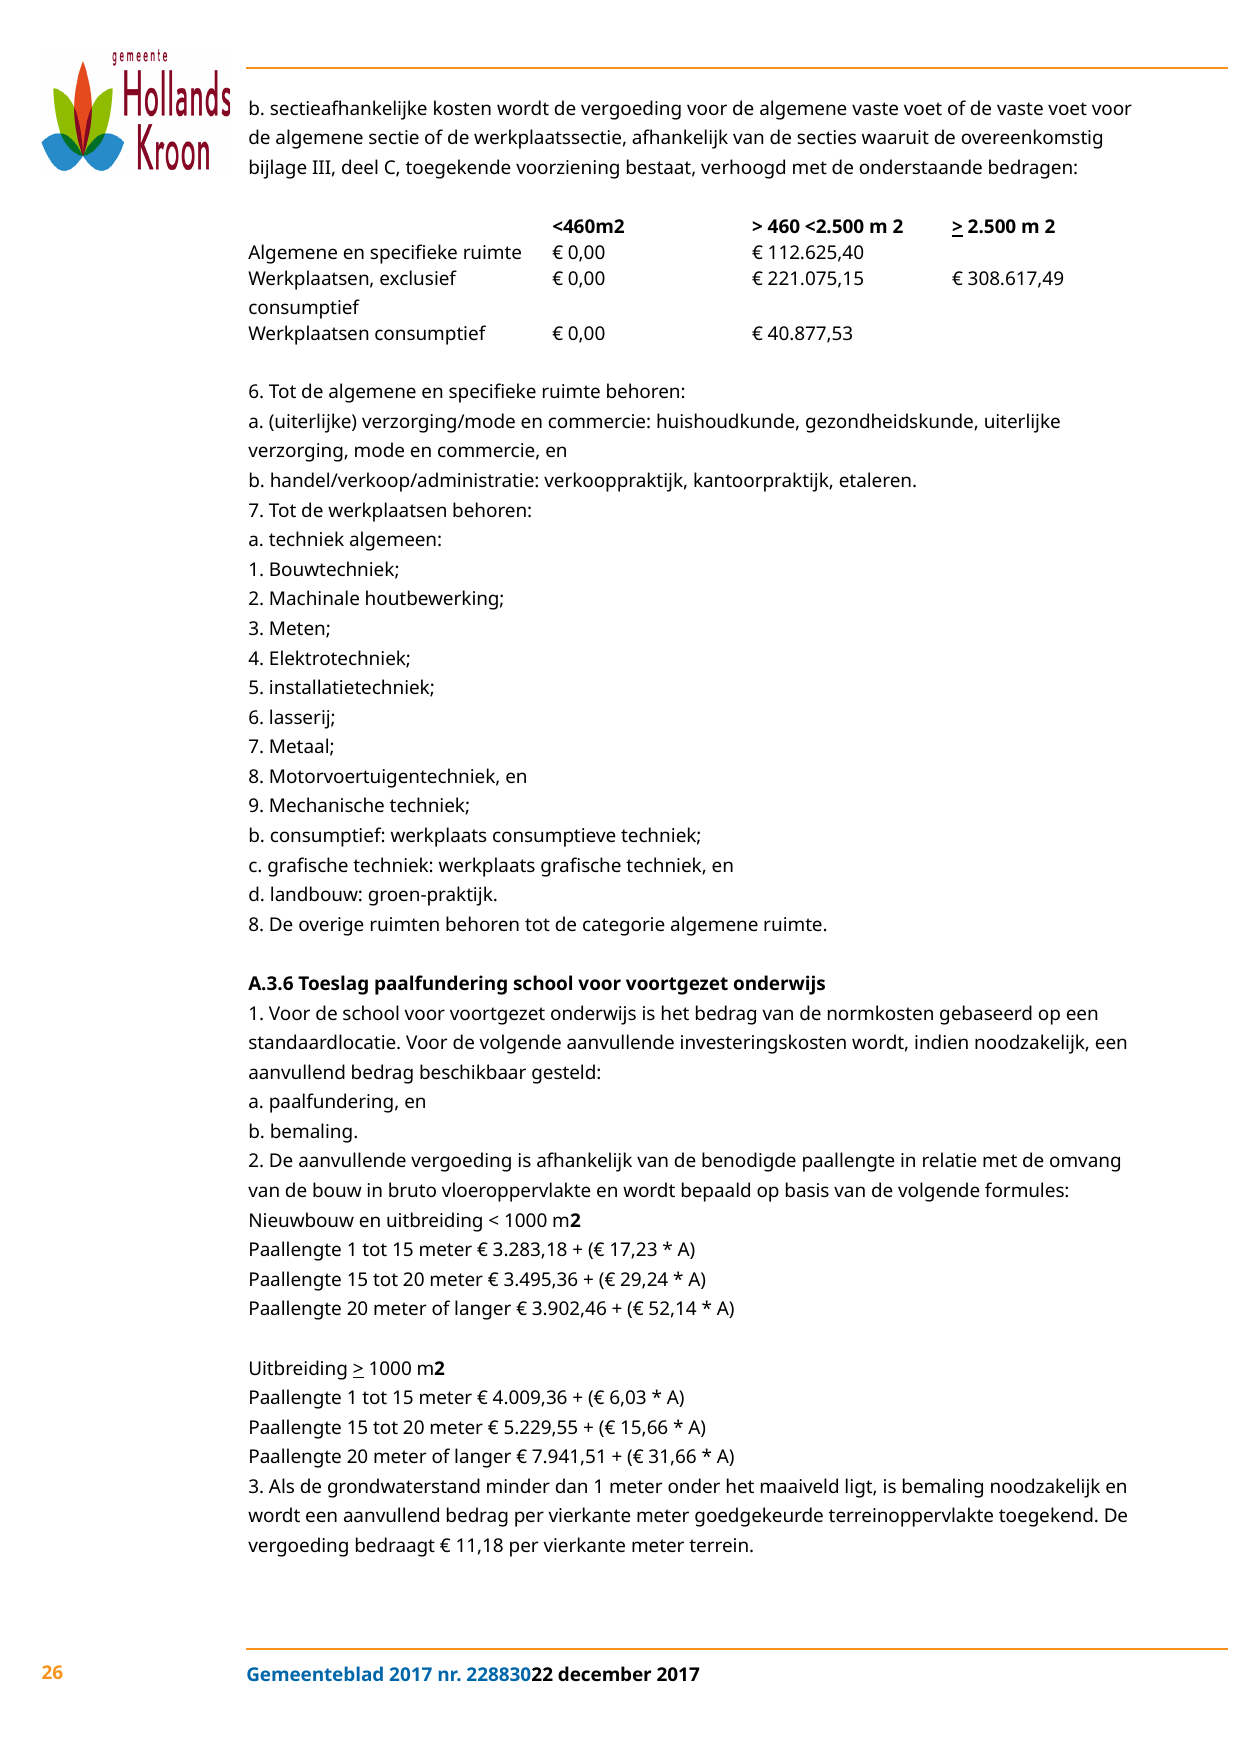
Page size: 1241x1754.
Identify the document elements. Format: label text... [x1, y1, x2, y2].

table_cell € 112.625,40 [752, 239, 1152, 265]
text 8. De overige ruimten behoren tot de categorie algemene ruimte. [248, 911, 1152, 937]
text b. consumptief: werkplaats consumptieve techniek; [248, 822, 1152, 848]
table_header [248, 213, 552, 239]
text a. (uiterlijke) verzorging/mode en commercie: huishoudkunde, gezondheidskunde, uiterlijke verzorging, mode en commercie, en [248, 408, 1152, 463]
picture [41, 47, 231, 172]
text Paallengte 1 tot 15 meter € 3.283,18 + (€ 17,23 * A) [248, 1236, 1152, 1262]
text 3. Als de grondwaterstand minder dan 1 meter onder het maaiveld ligt, is bemaling noodzakelijk en wordt een aanvullend bedrag per vierkante meter goedgekeurde terreinoppervlakte toegekend. De vergoeding bedraagt € 11,18 per vierkante meter terrein. [248, 1473, 1152, 1558]
table_header > 460 <2.500 m 2 [752, 213, 952, 239]
text b. sectieafhankelijke kosten wordt de vergoeding voor de algemene vaste voet of de vaste voet voor de algemene sectie of de werkplaatssectie, afhankelijk van de secties waaruit de overeenkomstig bijlage III, deel C, toegekende voorziening bestaat, verhoogd met de onderstaande bedragen: [248, 95, 1152, 180]
table_cell Algemene en specifieke ruimte [248, 239, 552, 265]
text Uitbreiding > 1000 m2 [248, 1355, 1152, 1381]
text 5. installatietechniek; [248, 674, 1152, 700]
table_header <460m2 [552, 213, 752, 239]
text Paallengte 1 tot 15 meter € 4.009,36 + (€ 6,03 * A) [248, 1384, 1152, 1410]
text A.3.6 Toeslag paalfundering school voor voortgezet onderwijs [248, 970, 1152, 996]
text Paallengte 15 tot 20 meter € 5.229,55 + (€ 15,66 * A) [248, 1414, 1152, 1440]
text 3. Meten; [248, 615, 1152, 641]
text 4. Elektrotechniek; [248, 645, 1152, 671]
table_cell € 0,00 [552, 265, 752, 320]
table_cell € 0,00 [552, 239, 752, 265]
table_cell € 0,00 [552, 320, 752, 346]
text 7. Metaal; [248, 733, 1152, 759]
text 1. Bouwtechniek; [248, 556, 1152, 582]
text 7. Tot de werkplaatsen behoren: [248, 497, 1152, 523]
text 2. Machinale houtbewerking; [248, 586, 1152, 611]
text d. landbouw: groen-praktijk. [248, 881, 1152, 907]
text 9. Mechanische techniek; [248, 793, 1152, 818]
text Nieuwbouw en uitbreiding < 1000 m2 [248, 1207, 1152, 1233]
table_cell € 308.617,49 [952, 265, 1152, 320]
text a. paalfundering, en [248, 1088, 1152, 1114]
text a. techniek algemeen: [248, 526, 1152, 552]
text Paallengte 20 meter of langer € 3.902,46 + (€ 52,14 * A) [248, 1296, 1152, 1321]
text Paallengte 20 meter of langer € 7.941,51 + (€ 31,66 * A) [248, 1443, 1152, 1469]
text b. bemaling. [248, 1118, 1152, 1144]
table_cell € 40.877,53 [752, 320, 1152, 346]
text 8. Motorvoertuigentechniek, en [248, 763, 1152, 789]
table_cell Werkplaatsen consumptief [248, 320, 552, 346]
text c. grafische techniek: werkplaats grafische techniek, en [248, 852, 1152, 878]
text 1. Voor de school voor voortgezet onderwijs is het bedrag van de normkosten gebaseerd op een standaardlocatie. Voor de volgende aanvullende investeringskosten wordt, indien noodzakelijk, een aanvullend bedrag beschikbaar gesteld: [248, 1000, 1152, 1085]
text 6. Tot de algemene en specifieke ruimte behoren: [248, 378, 1152, 404]
table_header > 2.500 m 2 [952, 213, 1152, 239]
text Paallengte 15 tot 20 meter € 3.495,36 + (€ 29,24 * A) [248, 1266, 1152, 1292]
table_cell Werkplaatsen, exclusief consumptief [248, 265, 552, 320]
table_cell € 221.075,15 [752, 265, 952, 320]
text 6. lasserij; [248, 704, 1152, 730]
text 2. De aanvullende vergoeding is afhankelijk van de benodigde paallengte in relatie met de omvang van de bouw in bruto vloeroppervlakte en wordt bepaald op basis van de volgende formules: [248, 1148, 1152, 1203]
text b. handel/verkoop/administratie: verkooppraktijk, kantoorpraktijk, etaleren. [248, 467, 1152, 493]
